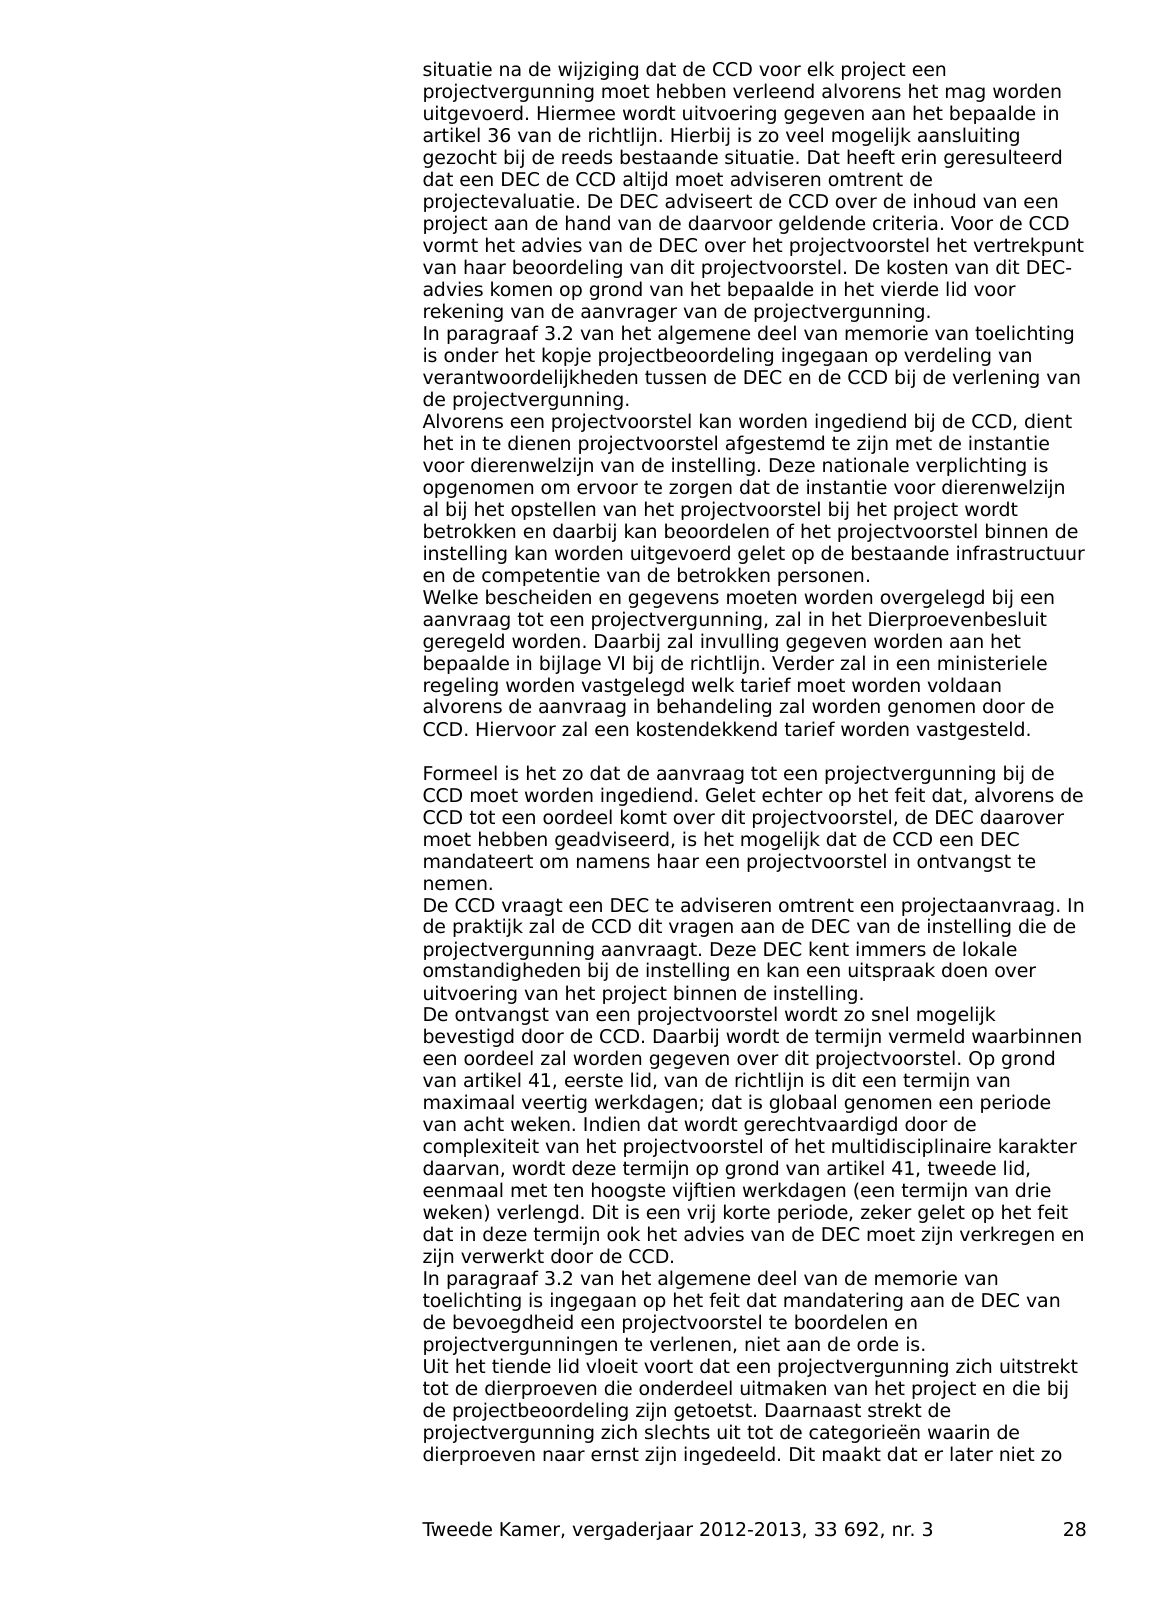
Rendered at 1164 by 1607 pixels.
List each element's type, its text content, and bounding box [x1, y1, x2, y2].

text In paragraaf 3.2 van het algemene deel van memorie van toelichting is onder het kopje projectbeoordeling ingegaan op verdeling van verantwoordelijkheden tussen de DEC en de CCD bij de verlening van de projectvergunning. [422, 323, 1087, 411]
text De CCD vraagt een DEC te adviseren omtrent een projectaanvraag. In de praktijk zal de CCD dit vragen aan de DEC van de instelling die de projectvergunning aanvraagt. Deze DEC kent immers de lokale omstandigheden bij de instelling en kan een uitspraak doen over uitvoering van het project binnen de instelling. [422, 894, 1087, 1004]
text Uit het tiende lid vloeit voort dat een projectvergunning zich uitstrekt tot de dierproeven die onderdeel uitmaken van het project en die bij de projectbeoordeling zijn getoetst. Daarnaast strekt de projectvergunning zich slechts uit tot de categorieën waarin de dierproeven naar ernst zijn ingedeeld. Dit maakt dat er later niet zo [422, 1356, 1087, 1466]
text situatie na de wijziging dat de CCD voor elk project een projectvergunning moet hebben verleend alvorens het mag worden uitgevoerd. Hiermee wordt uitvoering gegeven aan het bepaalde in artikel 36 van de richtlijn. Hierbij is zo veel mogelijk aansluiting gezocht bij de reeds bestaande situatie. Dat heeft erin geresulteerd dat een DEC de CCD altijd moet adviseren omtrent de projectevaluatie. De DEC adviseert de CCD over de inhoud van een project aan de hand van de daarvoor geldende criteria. Voor de CCD vormt het advies van de DEC over het projectvoorstel het vertrekpunt van haar beoordeling van dit projectvoorstel. De kosten van dit DEC-advies komen op grond van het bepaalde in het vierde lid voor rekening van de aanvrager van de projectvergunning. [422, 59, 1087, 323]
text De ontvangst van een projectvoorstel wordt zo snel mogelijk bevestigd door de CCD. Daarbij wordt de termijn vermeld waarbinnen een oordeel zal worden gegeven over dit projectvoorstel. Op grond van artikel 41, eerste lid, van de richtlijn is dit een termijn van maximaal veertig werkdagen; dat is globaal genomen een periode van acht weken. Indien dat wordt gerechtvaardigd door de complexiteit van het projectvoorstel of het multidisciplinaire karakter daarvan, wordt deze termijn op grond van artikel 41, tweede lid, eenmaal met ten hoogste vijftien werkdagen (een termijn van drie weken) verlengd. Dit is een vrij korte periode, zeker gelet op het feit dat in deze termijn ook het advies van de DEC moet zijn verkregen en zijn verwerkt door de CCD. [422, 1004, 1087, 1268]
text Formeel is het zo dat de aanvraag tot een projectvergunning bij de CCD moet worden ingediend. Gelet echter op het feit dat, alvorens de CCD tot een oordeel komt over dit projectvoorstel, de DEC daarover moet hebben geadviseerd, is het mogelijk dat de CCD een DEC mandateert om namens haar een projectvoorstel in ontvangst te nemen. [422, 763, 1087, 894]
text Alvorens een projectvoorstel kan worden ingediend bij de CCD, dient het in te dienen projectvoorstel afgestemd te zijn met de instantie voor dierenwelzijn van de instelling. Deze nationale verplichting is opgenomen om ervoor te zorgen dat de instantie voor dierenwelzijn al bij het opstellen van het projectvoorstel bij het project wordt betrokken en daarbij kan beoordelen of het projectvoorstel binnen de instelling kan worden uitgevoerd gelet op de bestaande infrastructuur en de competentie van de betrokken personen. [422, 411, 1087, 587]
text In paragraaf 3.2 van het algemene deel van de memorie van toelichting is ingegaan op het feit dat mandatering aan de DEC van de bevoegdheid een projectvoorstel te boordelen en projectvergunningen te verlenen, niet aan de orde is. [422, 1268, 1087, 1356]
text Welke bescheiden en gegevens moeten worden overgelegd bij een aanvraag tot een projectvergunning, zal in het Dierproevenbesluit geregeld worden. Daarbij zal invulling gegeven worden aan het bepaalde in bijlage VI bij de richtlijn. Verder zal in een ministeriele regeling worden vastgelegd welk tarief moet worden voldaan alvorens de aanvraag in behandeling zal worden genomen door de CCD. Hiervoor zal een kostendekkend tarief worden vastgesteld. [422, 587, 1087, 740]
